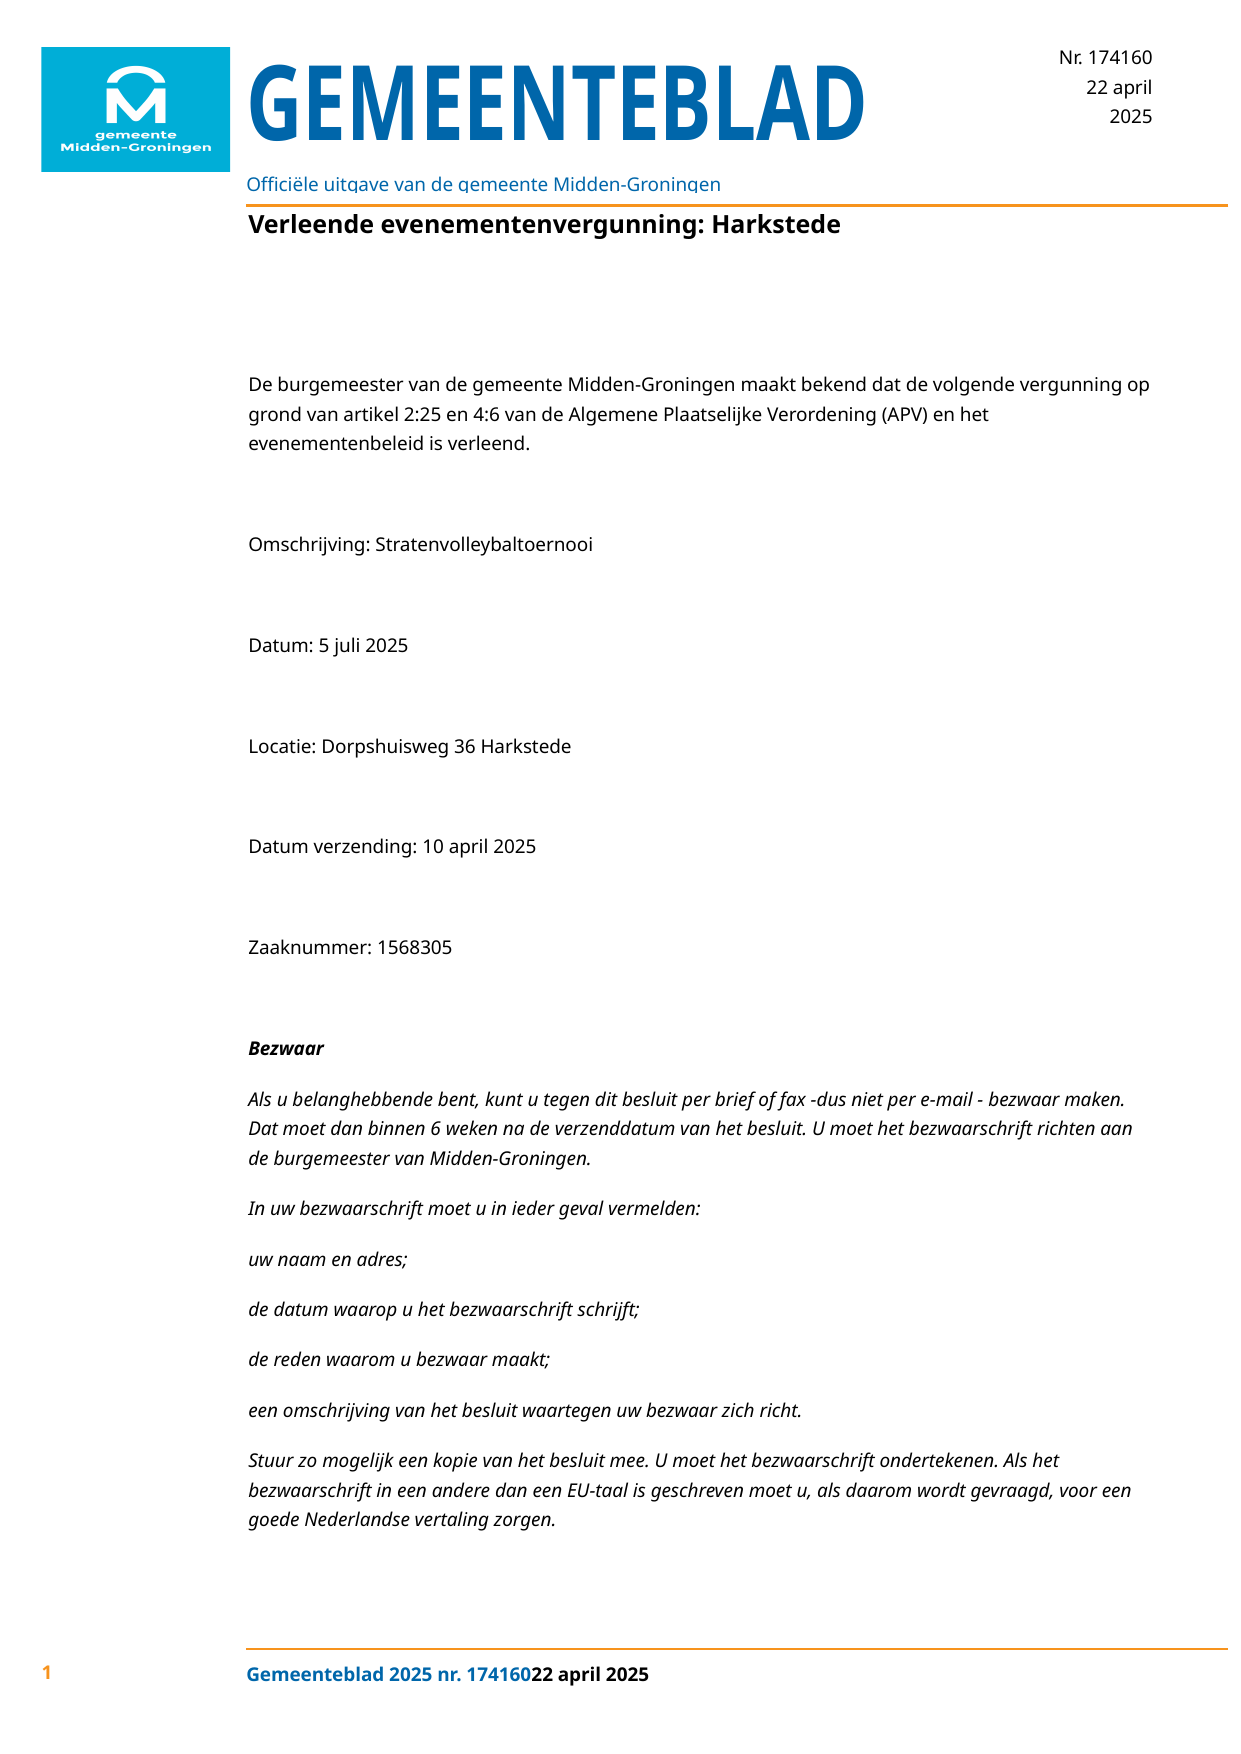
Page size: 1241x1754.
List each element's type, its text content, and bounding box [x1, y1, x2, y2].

text de datum waarop u het bezwaarschrift schrijft; [248, 1296, 1152, 1322]
picture [108, 66, 164, 82]
text Datum: 5 juli 2025 [248, 632, 1152, 658]
text Als u belanghebbende bent, kunt u tegen dit besluit per brief of fax -dus niet per e-mail - bezwaar maken. Dat moet dan binnen 6 weken na de verzenddatum van het besluit. U moet het bezwaarschrift richten aan de burgemeester van Midden-Groningen. [248, 1086, 1152, 1171]
text Zaaknummer: 1568305 [248, 934, 1152, 960]
picture [107, 89, 165, 122]
text Bezwaar [248, 1035, 1152, 1061]
text Omschrijving: Stratenvolleybaltoernooi [248, 531, 1152, 557]
text een omschrijving van het besluit waartegen uw bezwaar zich richt. [248, 1397, 1152, 1423]
text In uw bezwaarschrift moet u in ieder geval vermelden: [248, 1195, 1152, 1221]
text Locatie: Dorpshuisweg 36 Harkstede [248, 733, 1152, 758]
picture [184, 146, 190, 153]
text Verleende evenementenvergunning: Harkstede [248, 207, 1152, 241]
text de reden waarom u bezwaar maakt; [248, 1347, 1152, 1372]
text De burgemeester van de gemeente Midden-Groningen maakt bekend dat de volgende vergunning op grond van artikel 2:25 en 4:6 van de Algemene Plaatselijke Verordening (APV) en het evenementenbeleid is verleend. [248, 371, 1152, 456]
text Datum verzending: 10 april 2025 [248, 834, 1152, 859]
text uw naam en adres; [248, 1246, 1152, 1271]
text Stuur zo mogelijk een kopie van het besluit mee. U moet het bezwaarschrift ondertekenen. Als het bezwaarschrift in een andere dan een EU-taal is geschreven moet u, als daarom wordt gevraagd, voor een goede Nederlandse vertaling zorgen. [248, 1447, 1152, 1532]
